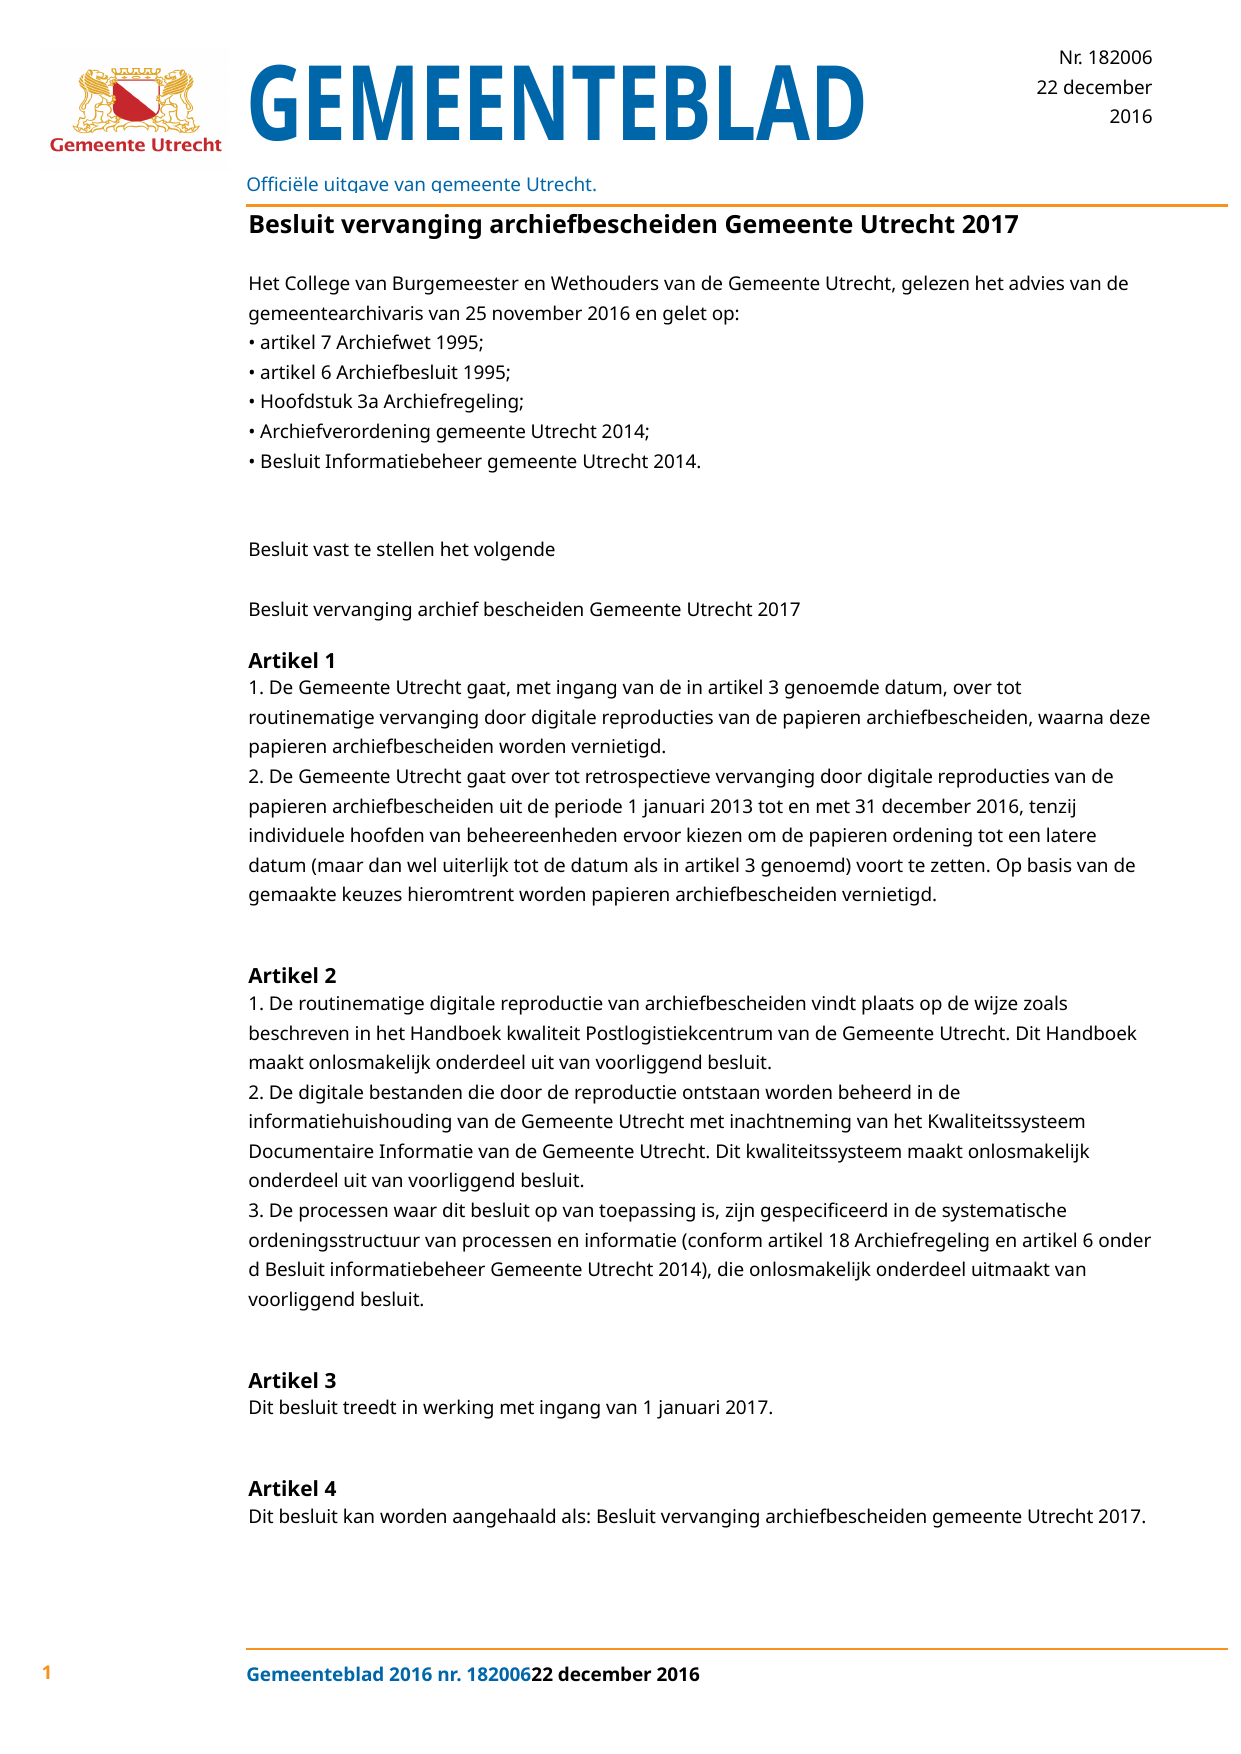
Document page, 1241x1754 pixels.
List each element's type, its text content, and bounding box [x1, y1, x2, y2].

text • Archiefverordening gemeente Utrecht 2014; [248, 418, 1152, 444]
picture [41, 47, 231, 172]
text 3. De processen waar dit besluit op van toepassing is, zijn gespecificeerd in de systematische ordeningsstructuur van processen en informatie (conform artikel 18 Archiefregeling en artikel 6 onder d Besluit informatiebeheer Gemeente Utrecht 2014), die onlosmakelijk onderdeel uitmaakt van voorliggend besluit. [248, 1197, 1152, 1312]
text 1. De routinematige digitale reproductie van archiefbescheiden vindt plaats op de wijze zoals beschreven in het Handboek kwaliteit Postlogistiekcentrum van de Gemeente Utrecht. Dit Handboek maakt onlosmakelijk onderdeel uit van voorliggend besluit. [248, 990, 1152, 1075]
text 2. De digitale bestanden die door de reproductie ontstaan worden beheerd in de informatiehuishouding van de Gemeente Utrecht met inachtneming van het Kwaliteitssysteem Documentaire Informatie van de Gemeente Utrecht. Dit kwaliteitssysteem maakt onlosmakelijk onderdeel uit van voorliggend besluit. [248, 1079, 1152, 1193]
text Artikel 4 [248, 1474, 1152, 1503]
text Artikel 2 [248, 962, 1152, 990]
text • Besluit Informatiebeheer gemeente Utrecht 2014. [248, 448, 1152, 473]
text • artikel 6 Archiefbesluit 1995; [248, 359, 1152, 385]
text 1. De Gemeente Utrecht gaat, met ingang van de in artikel 3 genoemde datum, over tot routinematige vervanging door digitale reproducties van de papieren archiefbescheiden, waarna deze papieren archiefbescheiden worden vernietigd. [248, 674, 1152, 759]
text Besluit vervanging archiefbescheiden Gemeente Utrecht 2017 [248, 207, 1152, 241]
text Artikel 1 [248, 646, 1152, 674]
text Dit besluit treedt in werking met ingang van 1 januari 2017. [248, 1394, 1152, 1420]
text 2. De Gemeente Utrecht gaat over tot retrospectieve vervanging door digitale reproducties van de papieren archiefbescheiden uit de periode 1 januari 2013 tot en met 31 december 2016, tenzij individuele hoofden van beheereenheden ervoor kiezen om de papieren ordening tot een latere datum (maar dan wel uiterlijk tot de datum als in artikel 3 genoemd) voort te zetten. Op basis van de gemaakte keuzes hieromtrent worden papieren archiefbescheiden vernietigd. [248, 763, 1152, 907]
text • artikel 7 Archiefwet 1995; [248, 329, 1152, 355]
text Besluit vervanging archief bescheiden Gemeente Utrecht 2017 [248, 596, 1152, 621]
text Dit besluit kan worden aangehaald als: Besluit vervanging archiefbescheiden gemeente Utrecht 2017. [248, 1503, 1152, 1528]
text • Hoofdstuk 3a Archiefregeling; [248, 389, 1152, 414]
text Artikel 3 [248, 1366, 1152, 1394]
text Besluit vast te stellen het volgende [248, 537, 1152, 562]
text Het College van Burgemeester en Wethouders van de Gemeente Utrecht, gelezen het advies van de gemeentearchivaris van 25 november 2016 en gelet op: [248, 270, 1152, 326]
